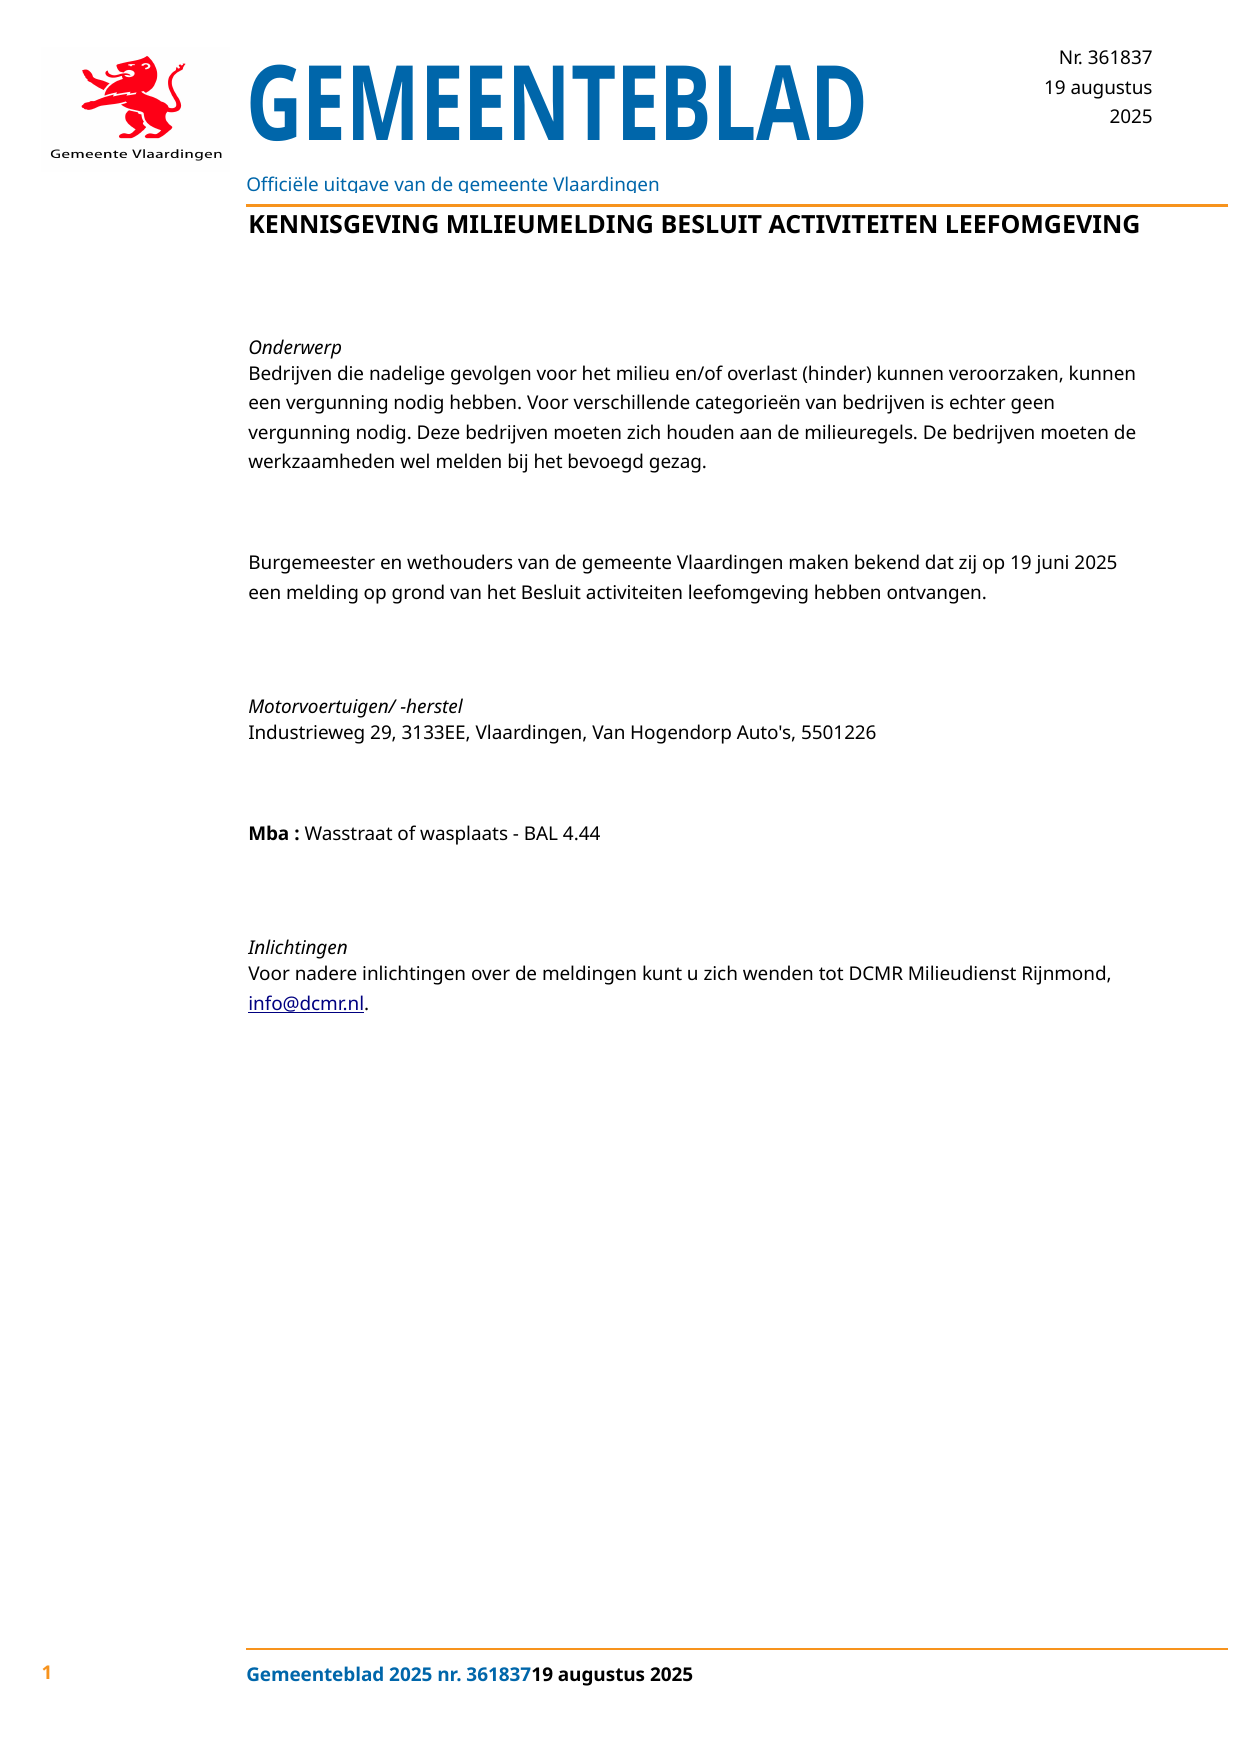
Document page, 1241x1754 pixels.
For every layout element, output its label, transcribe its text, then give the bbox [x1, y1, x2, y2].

text Onderwerp [248, 334, 1152, 360]
text Motorvoertuigen/ -herstel [248, 693, 1152, 719]
text Inlichtingen [248, 934, 1152, 960]
text KENNISGEVING MILIEUMELDING BESLUIT ACTIVITEITEN LEEFOMGEVING [248, 207, 1152, 241]
text Voor nadere inlichtingen over de meldingen kunt u zich wenden tot DCMR Milieudienst Rijnmond, info@dcmr.nl. [248, 960, 1152, 1016]
picture [41, 47, 231, 172]
text Burgemeester en wethouders van de gemeente Vlaardingen maken bekend dat zij op 19 juni 2025 een melding op grond van het Besluit activiteiten leefomgeving hebben ontvangen. [248, 549, 1152, 605]
text Industrieweg 29, 3133EE, Vlaardingen, Van Hogendorp Auto's, 5501226 [248, 719, 1152, 745]
text Bedrijven die nadelige gevolgen voor het milieu en/of overlast (hinder) kunnen veroorzaken, kunnen een vergunning nodig hebben. Voor verschillende categorieën van bedrijven is echter geen vergunning nodig. Deze bedrijven moeten zich houden aan de milieuregels. De bedrijven moeten de werkzaamheden wel melden bij het bevoegd gezag. [248, 360, 1152, 474]
text Mba : Wasstraat of wasplaats - BAL 4.44 [248, 820, 1152, 846]
